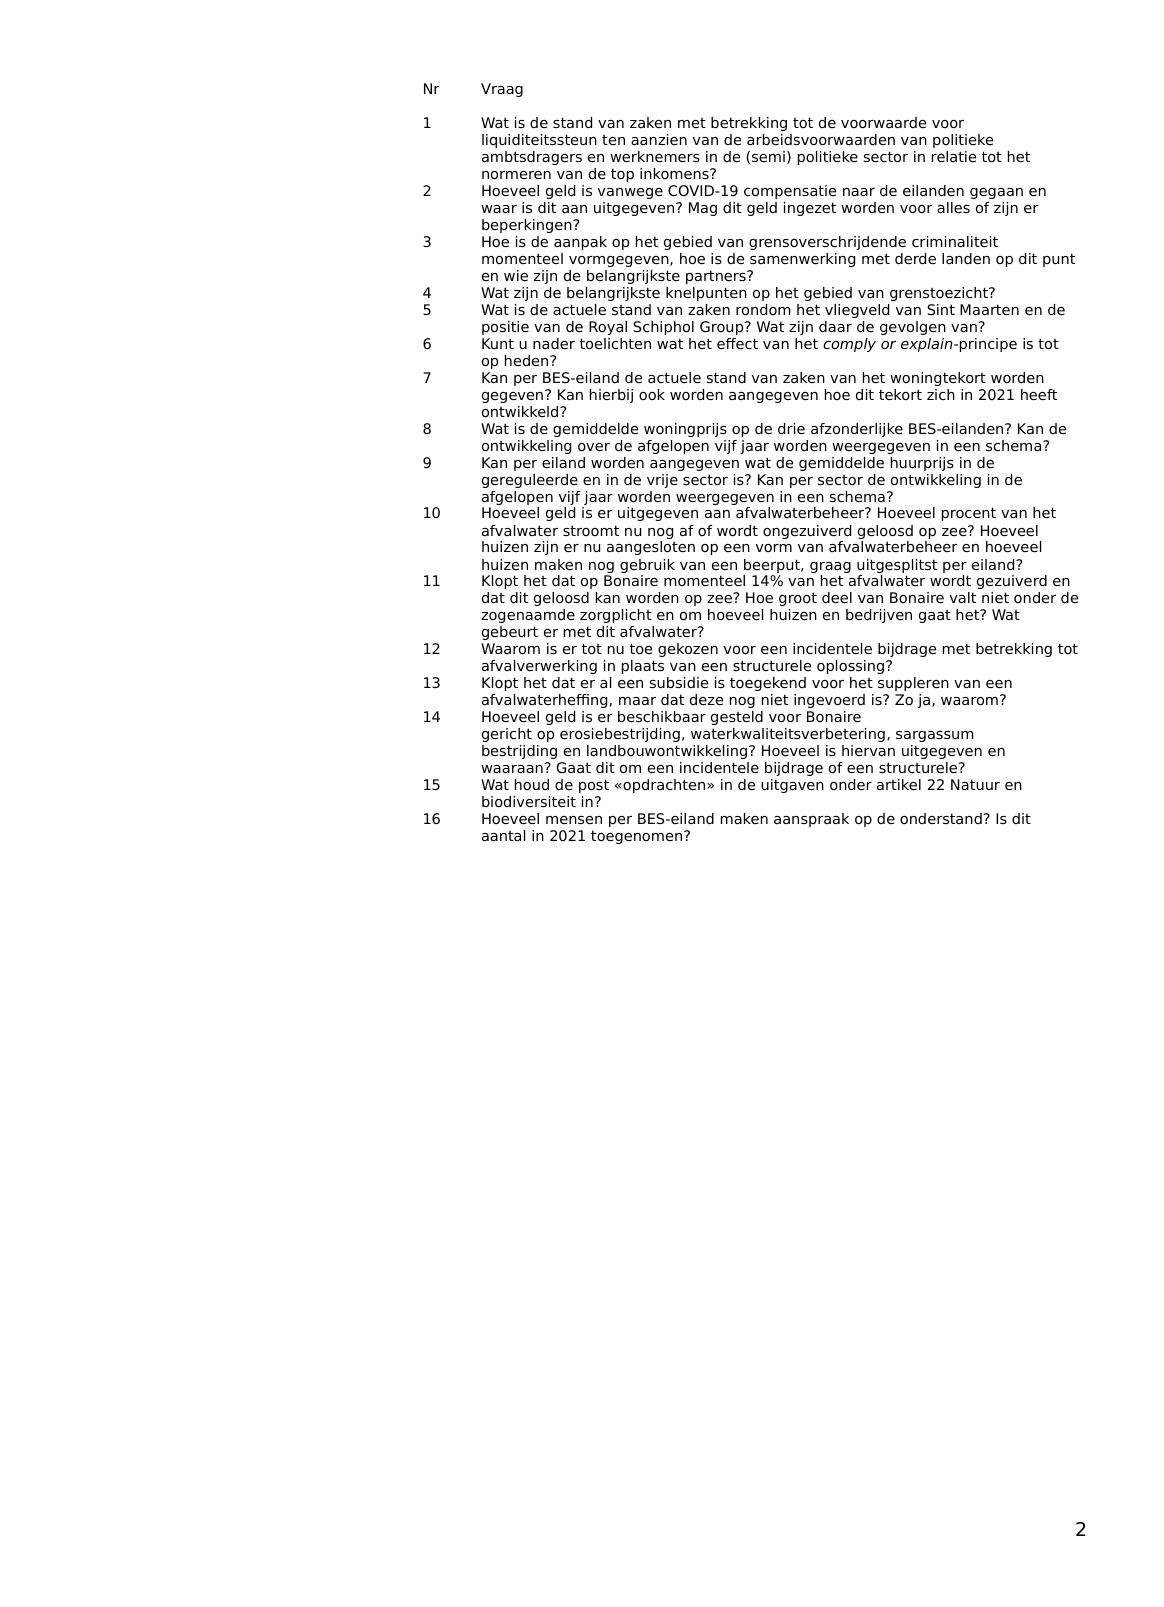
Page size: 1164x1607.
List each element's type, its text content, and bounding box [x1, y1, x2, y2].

table_cell Waarom is er tot nu toe gekozen voor een incidentele bijdrage met betrekking tot afvalverwerking in plaats van een structurele oplossing? [475, 641, 1087, 675]
table_cell Wat is de actuele stand van zaken rondom het vliegveld van Sint Maarten en de positie van de Royal Schiphol Group? Wat zijn daar de gevolgen van? [475, 302, 1087, 336]
table_cell Klopt het dat op Bonaire momenteel 14% van het afvalwater wordt gezuiverd en dat dit geloosd kan worden op zee? Hoe groot deel van Bonaire valt niet onder de zogenaamde zorgplicht en om hoeveel huizen en bedrijven gaat het? Wat gebeurt er met dit afvalwater? [475, 573, 1087, 641]
table_cell Wat is de gemiddelde woningprijs op de drie afzonderlijke BES-eilanden? Kan de ontwikkeling over de afgelopen vijf jaar worden weergegeven in een schema? [475, 421, 1087, 454]
table_cell [422, 98, 475, 115]
table_cell Klopt het dat er al een subsidie is toegekend voor het suppleren van een afvalwaterheffing, maar dat deze nog niet ingevoerd is? Zo ja, waarom? [475, 675, 1087, 709]
table_cell 11 [422, 573, 475, 641]
table_header Nr [422, 81, 475, 98]
table_cell Hoeveel mensen per BES-eiland maken aanspraak op de onderstand? Is dit aantal in 2021 toegenomen? [475, 811, 1087, 845]
table_cell 4 [422, 285, 475, 302]
table_cell Kan per eiland worden aangegeven wat de gemiddelde huurprijs in de gereguleerde en in de vrije sector is? Kan per sector de ontwikkeling in de afgelopen vijf jaar worden weergegeven in een schema? [475, 455, 1087, 505]
table_cell 16 [422, 811, 475, 845]
table_cell Wat zijn de belangrijkste knelpunten op het gebied van grenstoezicht? [475, 285, 1087, 302]
table_cell 13 [422, 675, 475, 709]
table_cell 8 [422, 421, 475, 454]
table_cell 12 [422, 641, 475, 675]
table_cell Hoeveel geld is er uitgegeven aan afvalwaterbeheer? Hoeveel procent van het afvalwater stroomt nu nog af of wordt ongezuiverd geloosd op zee? Hoeveel huizen zijn er nu aangesloten op een vorm van afvalwaterbeheer en hoeveel huizen maken nog gebruik van een beerput, graag uitgesplitst per eiland? [475, 505, 1087, 573]
table_cell 7 [422, 370, 475, 421]
table_cell 5 [422, 302, 475, 336]
table_cell Kunt u nader toelichten wat het effect van het comply or explain-principe is tot op heden? [475, 336, 1087, 369]
table_cell 14 [422, 709, 475, 777]
table_cell 10 [422, 505, 475, 573]
table_cell [475, 98, 1087, 115]
table_cell Wat houd de post «opdrachten» in de uitgaven onder artikel 22 Natuur en biodiversiteit in? [475, 777, 1087, 811]
table_cell Hoeveel geld is er beschikbaar gesteld voor Bonaire gericht op erosiebestrijding, waterkwaliteitsverbetering, sargassum bestrijding en landbouwontwikkeling? Hoeveel is hiervan uitgegeven en waaraan? Gaat dit om een incidentele bijdrage of een structurele? [475, 709, 1087, 777]
table_cell Hoeveel geld is vanwege COVID-19 compensatie naar de eilanden gegaan en waar is dit aan uitgegeven? Mag dit geld ingezet worden voor alles of zijn er beperkingen? [475, 183, 1087, 234]
table_cell 1 [422, 115, 475, 183]
table_cell 15 [422, 777, 475, 811]
table_cell Hoe is de aanpak op het gebied van grensoverschrijdende criminaliteit momenteel vormgegeven, hoe is de samenwerking met derde landen op dit punt en wie zijn de belangrijkste partners? [475, 234, 1087, 285]
table_cell 3 [422, 234, 475, 285]
table_cell Wat is de stand van zaken met betrekking tot de voorwaarde voor liquiditeitssteun ten aanzien van de arbeidsvoorwaarden van politieke ambtsdragers en werknemers in de (semi) politieke sector in relatie tot het normeren van de top inkomens? [475, 115, 1087, 183]
table_header Vraag [475, 81, 1087, 98]
table_cell 6 [422, 336, 475, 369]
table_cell Kan per BES-eiland de actuele stand van zaken van het woningtekort worden gegeven? Kan hierbij ook worden aangegeven hoe dit tekort zich in 2021 heeft ontwikkeld? [475, 370, 1087, 421]
table_cell 2 [422, 183, 475, 234]
table_cell 9 [422, 455, 475, 505]
